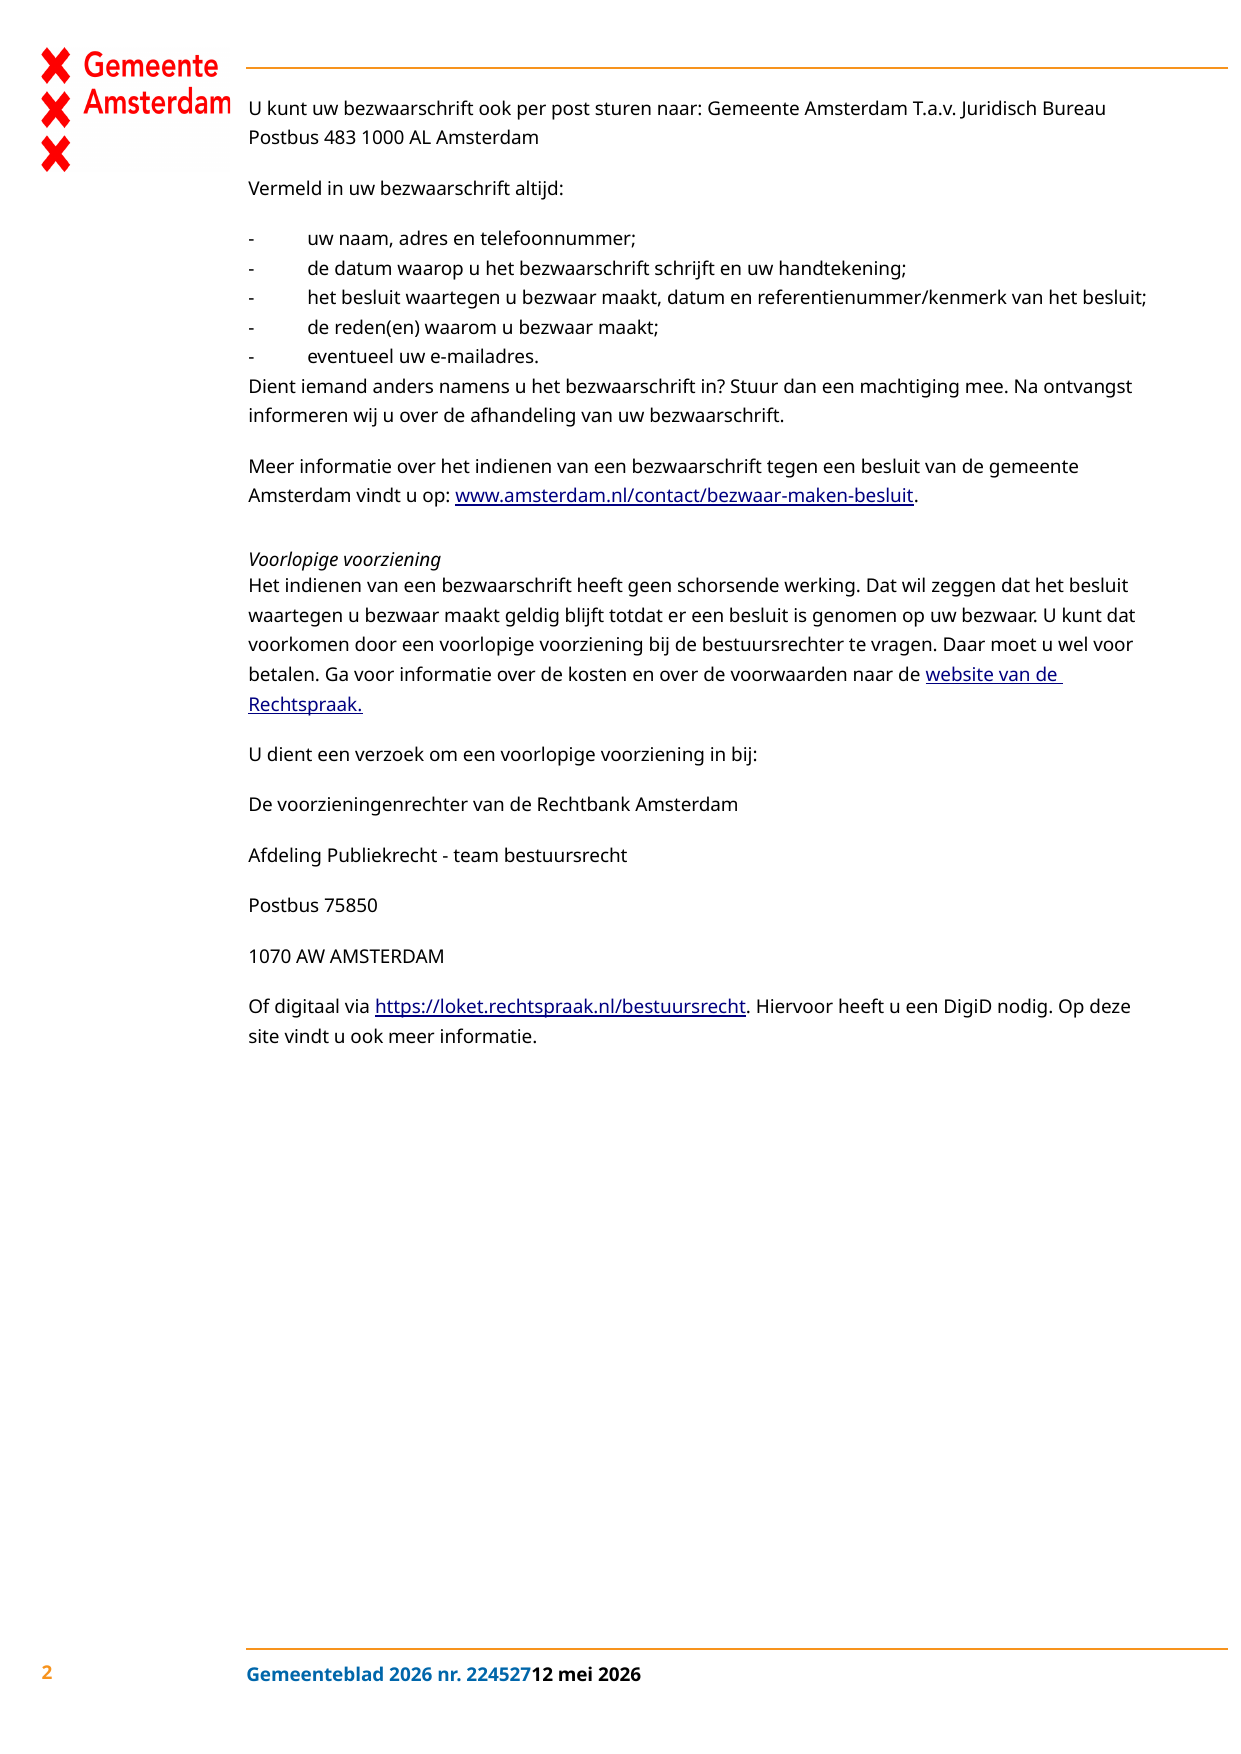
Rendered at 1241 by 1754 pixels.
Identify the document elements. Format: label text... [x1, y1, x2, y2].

text Dient iemand anders namens u het bezwaarschrift in? Stuur dan een machtiging mee. Na ontvangst informeren wij u over de afhandeling van uw bezwaarschrift. [248, 373, 1152, 428]
text De voorzieningenrechter van de Rechtbank Amsterdam [248, 792, 1152, 817]
list de datum waarop u het bezwaarschrift schrijft en uw handtekening; [248, 255, 1152, 281]
text U dient een verzoek om een voorlopige voorziening in bij: [248, 741, 1152, 767]
text Afdeling Publiekrecht - team bestuursrecht [248, 842, 1152, 868]
text Meer informatie over het indienen van een bezwaarschrift tegen een besluit van de gemeente Amsterdam vindt u op: www.amsterdam.nl/contact/bezwaar-maken-besluit. [248, 453, 1152, 508]
picture [41, 47, 231, 172]
list de reden(en) waarom u bezwaar maakt; [248, 314, 1152, 340]
text 1070 AW AMSTERDAM [248, 943, 1152, 968]
list eventueel uw e-mailadres. [248, 343, 1152, 369]
text Vermeld in uw bezwaarschrift altijd: [248, 175, 1152, 201]
text Het indienen van een bezwaarschrift heeft geen schorsende werking. Dat wil zeggen dat het besluit waartegen u bezwaar maakt geldig blijft totdat er een besluit is genomen op uw bezwaar. U kunt dat voorkomen door een voorlopige voorziening bij de bestuursrechter te vragen. Daar moet u wel voor betalen. Ga voor informatie over de kosten en over de voorwaarden naar de website van de Rechtspraak. [248, 572, 1152, 716]
list uw naam, adres en telefoonnummer; [248, 225, 1152, 251]
text Voorlopige voorziening [248, 547, 1152, 572]
list het besluit waartegen u bezwaar maakt, datum en referentienummer/kenmerk van het besluit; [248, 284, 1152, 310]
text U kunt uw bezwaarschrift ook per post sturen naar: Gemeente Amsterdam T.a.v. Juridisch Bureau Postbus 483 1000 AL Amsterdam [248, 95, 1152, 150]
text Postbus 75850 [248, 892, 1152, 918]
text Of digitaal via https://loket.rechtspraak.nl/bestuursrecht. Hiervoor heeft u een DigiD nodig. Op deze site vindt u ook meer informatie. [248, 993, 1152, 1048]
